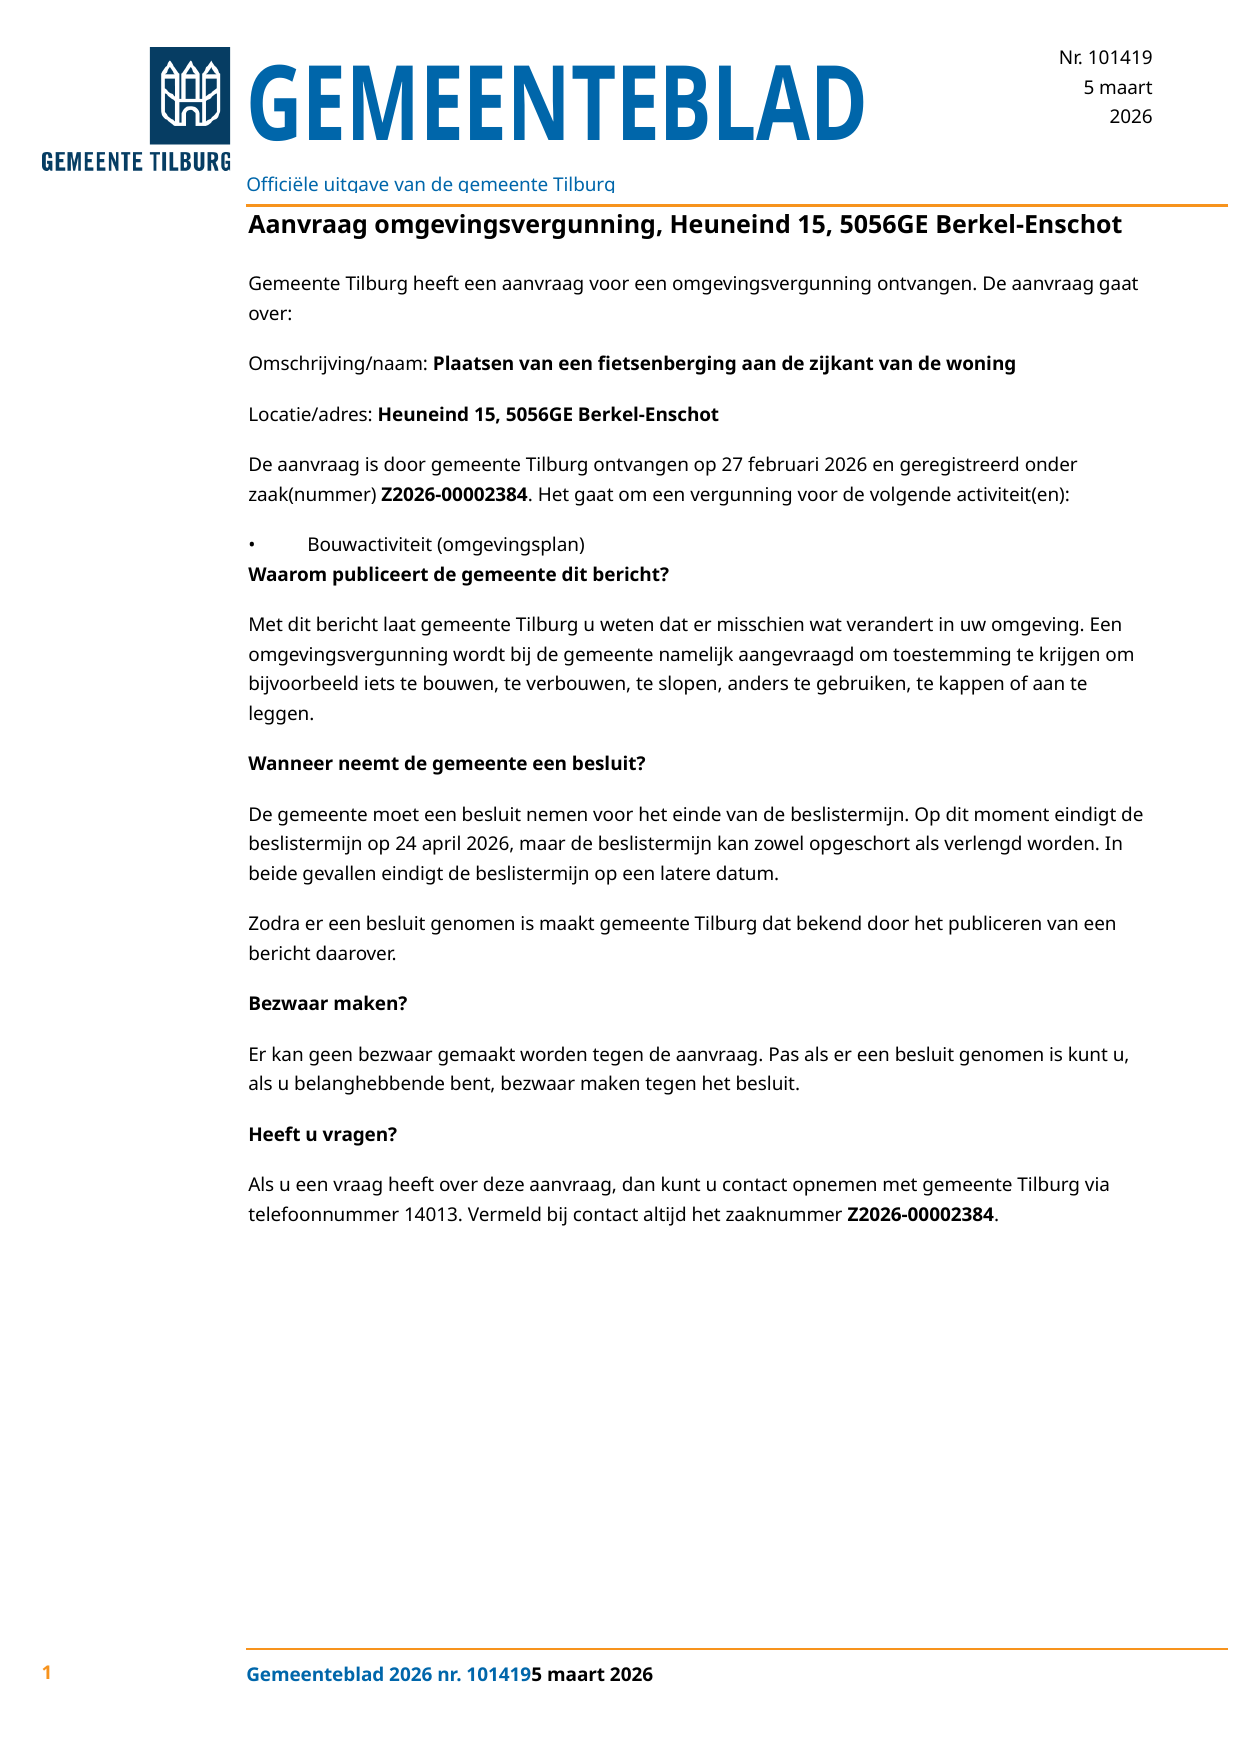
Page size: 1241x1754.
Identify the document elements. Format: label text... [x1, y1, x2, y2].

text Waarom publiceert de gemeente dit bericht? [248, 561, 1152, 586]
text Er kan geen bezwaar gemaakt worden tegen de aanvraag. Pas als er een besluit genomen is kunt u, als u belanghebbende bent, bezwaar maken tegen het besluit. [248, 1041, 1152, 1096]
text Aanvraag omgevingsvergunning, Heuneind 15, 5056GE Berkel-Enschot [248, 207, 1152, 241]
text Bezwaar maken? [248, 990, 1152, 1016]
text Heeft u vragen? [248, 1121, 1152, 1146]
picture [41, 47, 231, 172]
text Omschrijving/naam: Plaatsen van een fietsenberging aan de zijkant van de woning [248, 350, 1152, 376]
text Zodra er een besluit genomen is maakt gemeente Tilburg dat bekend door het publiceren van een bericht daarover. [248, 910, 1152, 966]
text Met dit bericht laat gemeente Tilburg u weten dat er misschien wat verandert in uw omgeving. Een omgevingsvergunning wordt bij de gemeente namelijk aangevraagd om toestemming te krijgen om bijvoorbeeld iets te bouwen, te verbouwen, te slopen, anders te gebruiken, te kappen of aan te leggen. [248, 611, 1152, 726]
text De gemeente moet een besluit nemen voor het einde van de beslistermijn. Op dit moment eindigt de beslistermijn op 24 april 2026, maar de beslistermijn kan zowel opgeschort als verlengd worden. In beide gevallen eindigt de beslistermijn op een latere datum. [248, 801, 1152, 886]
text Locatie/adres: Heuneind 15, 5056GE Berkel-Enschot [248, 401, 1152, 426]
text Wanneer neemt de gemeente een besluit? [248, 750, 1152, 776]
text Gemeente Tilburg heeft een aanvraag voor een omgevingsvergunning ontvangen. De aanvraag gaat over: [248, 270, 1152, 326]
text De aanvraag is door gemeente Tilburg ontvangen op 27 februari 2026 en geregistreerd onder zaak(nummer) Z2026-00002384. Het gaat om een vergunning voor de volgende activiteit(en): [248, 451, 1152, 506]
list Bouwactiviteit (omgevingsplan) [248, 531, 1152, 557]
text Als u een vraag heeft over deze aanvraag, dan kunt u contact opnemen met gemeente Tilburg via telefoonnummer 14013. Vermeld bij contact altijd het zaaknummer Z2026-00002384. [248, 1171, 1152, 1226]
